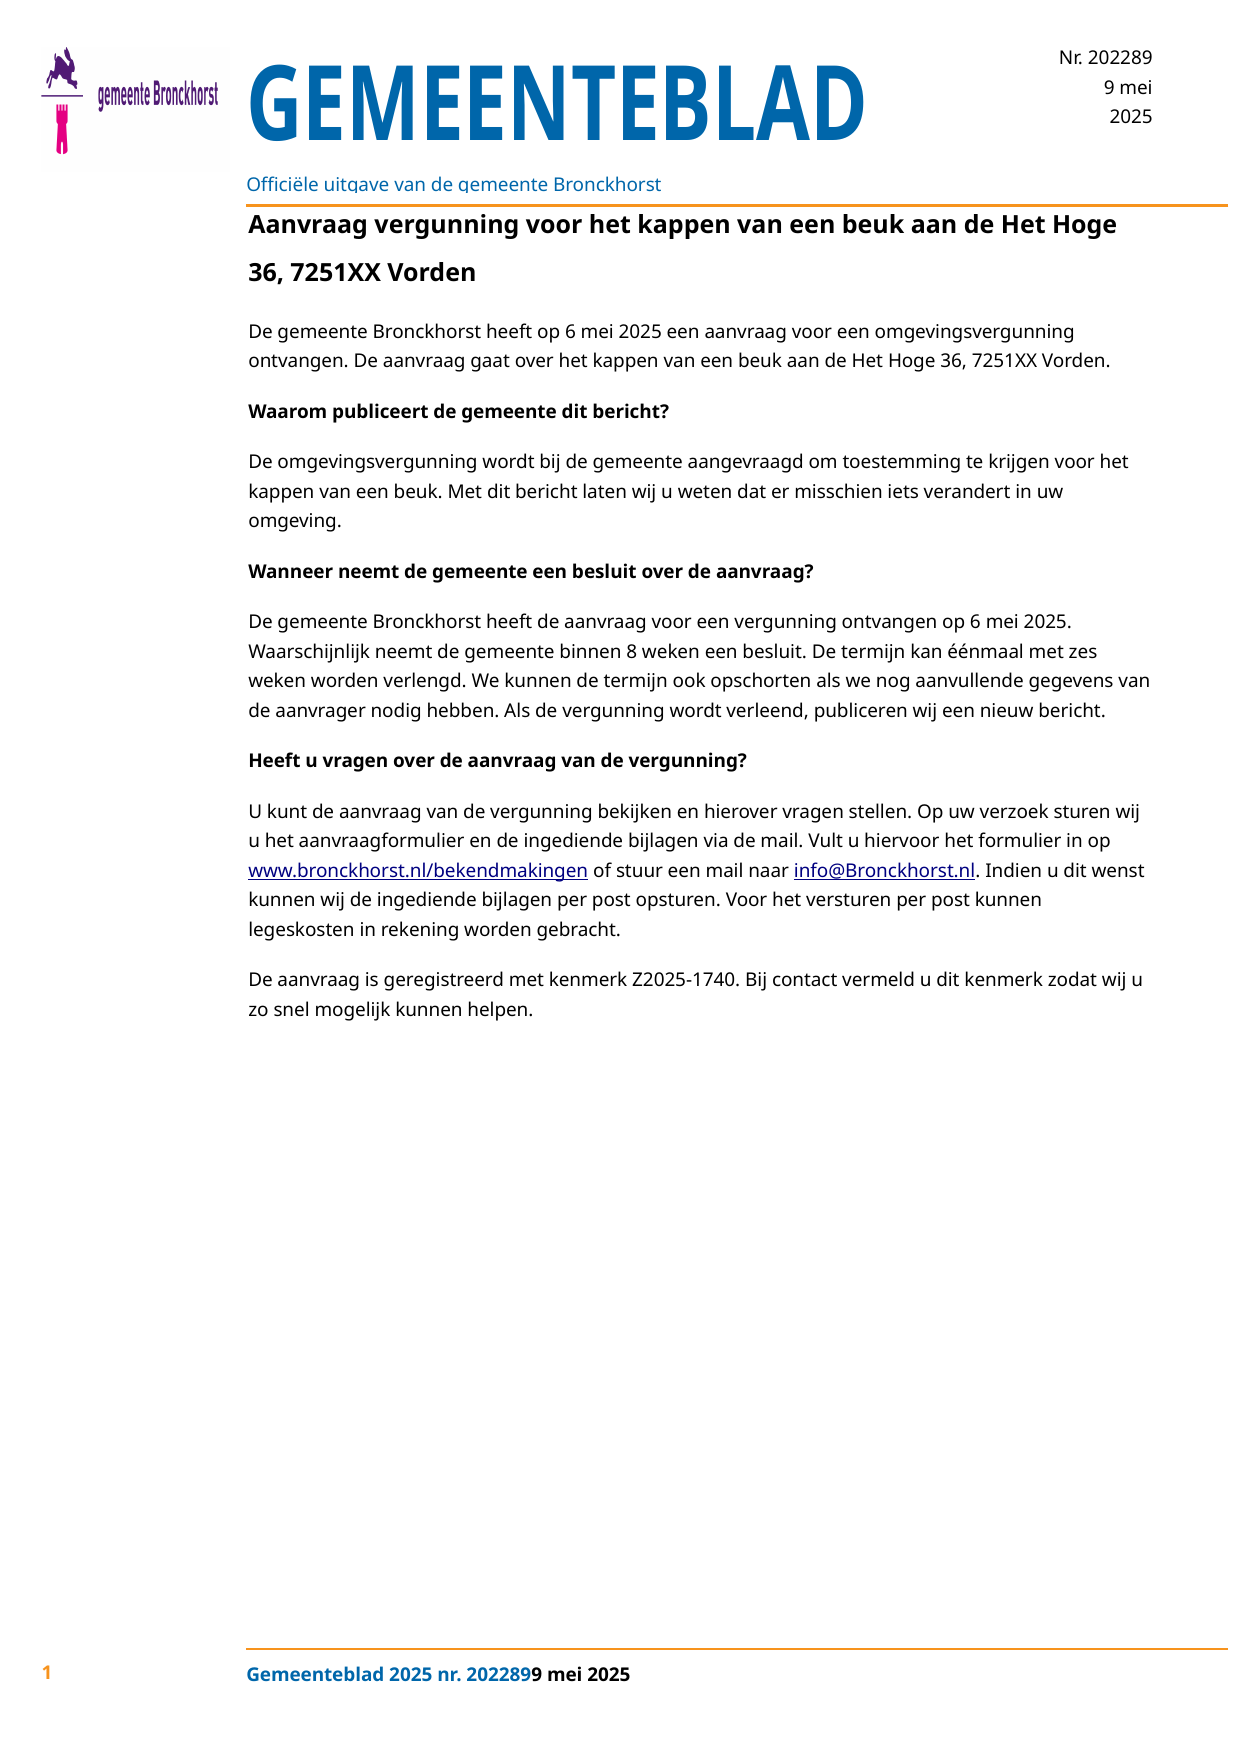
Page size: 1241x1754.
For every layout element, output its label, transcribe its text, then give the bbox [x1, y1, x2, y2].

text Heeft u vragen over de aanvraag van de vergunning? [248, 747, 1152, 773]
text U kunt de aanvraag van de vergunning bekijken en hierover vragen stellen. Op uw verzoek sturen wij u het aanvraagformulier en de ingediende bijlagen via de mail. Vult u hiervoor het formulier in op www.bronckhorst.nl/bekendmakingen of stuur een mail naar info@Bronckhorst.nl. Indien u dit wenst kunnen wij de ingediende bijlagen per post opsturen. Voor het versturen per post kunnen legeskosten in rekening worden gebracht. [248, 798, 1152, 942]
text De gemeente Bronckhorst heeft de aanvraag voor een vergunning ontvangen op 6 mei 2025. Waarschijnlijk neemt de gemeente binnen 8 weken een besluit. De termijn kan éénmaal met zes weken worden verlengd. We kunnen de termijn ook opschorten als we nog aanvullende gegevens van de aanvrager nodig hebben. Als de vergunning wordt verleend, publiceren wij een nieuw bericht. [248, 608, 1152, 723]
text De aanvraag is geregistreerd met kenmerk Z2025-1740. Bij contact vermeld u dit kenmerk zodat wij u zo snel mogelijk kunnen helpen. [248, 967, 1152, 1022]
text De omgevingsvergunning wordt bij de gemeente aangevraagd om toestemming te krijgen voor het kappen van een beuk. Met dit bericht laten wij u weten dat er misschien iets verandert in uw omgeving. [248, 448, 1152, 533]
text Aanvraag vergunning voor het kappen van een beuk aan de Het Hoge 36, 7251XX Vorden [248, 207, 1152, 288]
text Wanneer neemt de gemeente een besluit over de aanvraag? [248, 558, 1152, 584]
text Waarom publiceert de gemeente dit bericht? [248, 398, 1152, 424]
picture [41, 47, 231, 172]
text De gemeente Bronckhorst heeft op 6 mei 2025 een aanvraag voor een omgevingsvergunning ontvangen. De aanvraag gaat over het kappen van een beuk aan de Het Hoge 36, 7251XX Vorden. [248, 318, 1152, 373]
